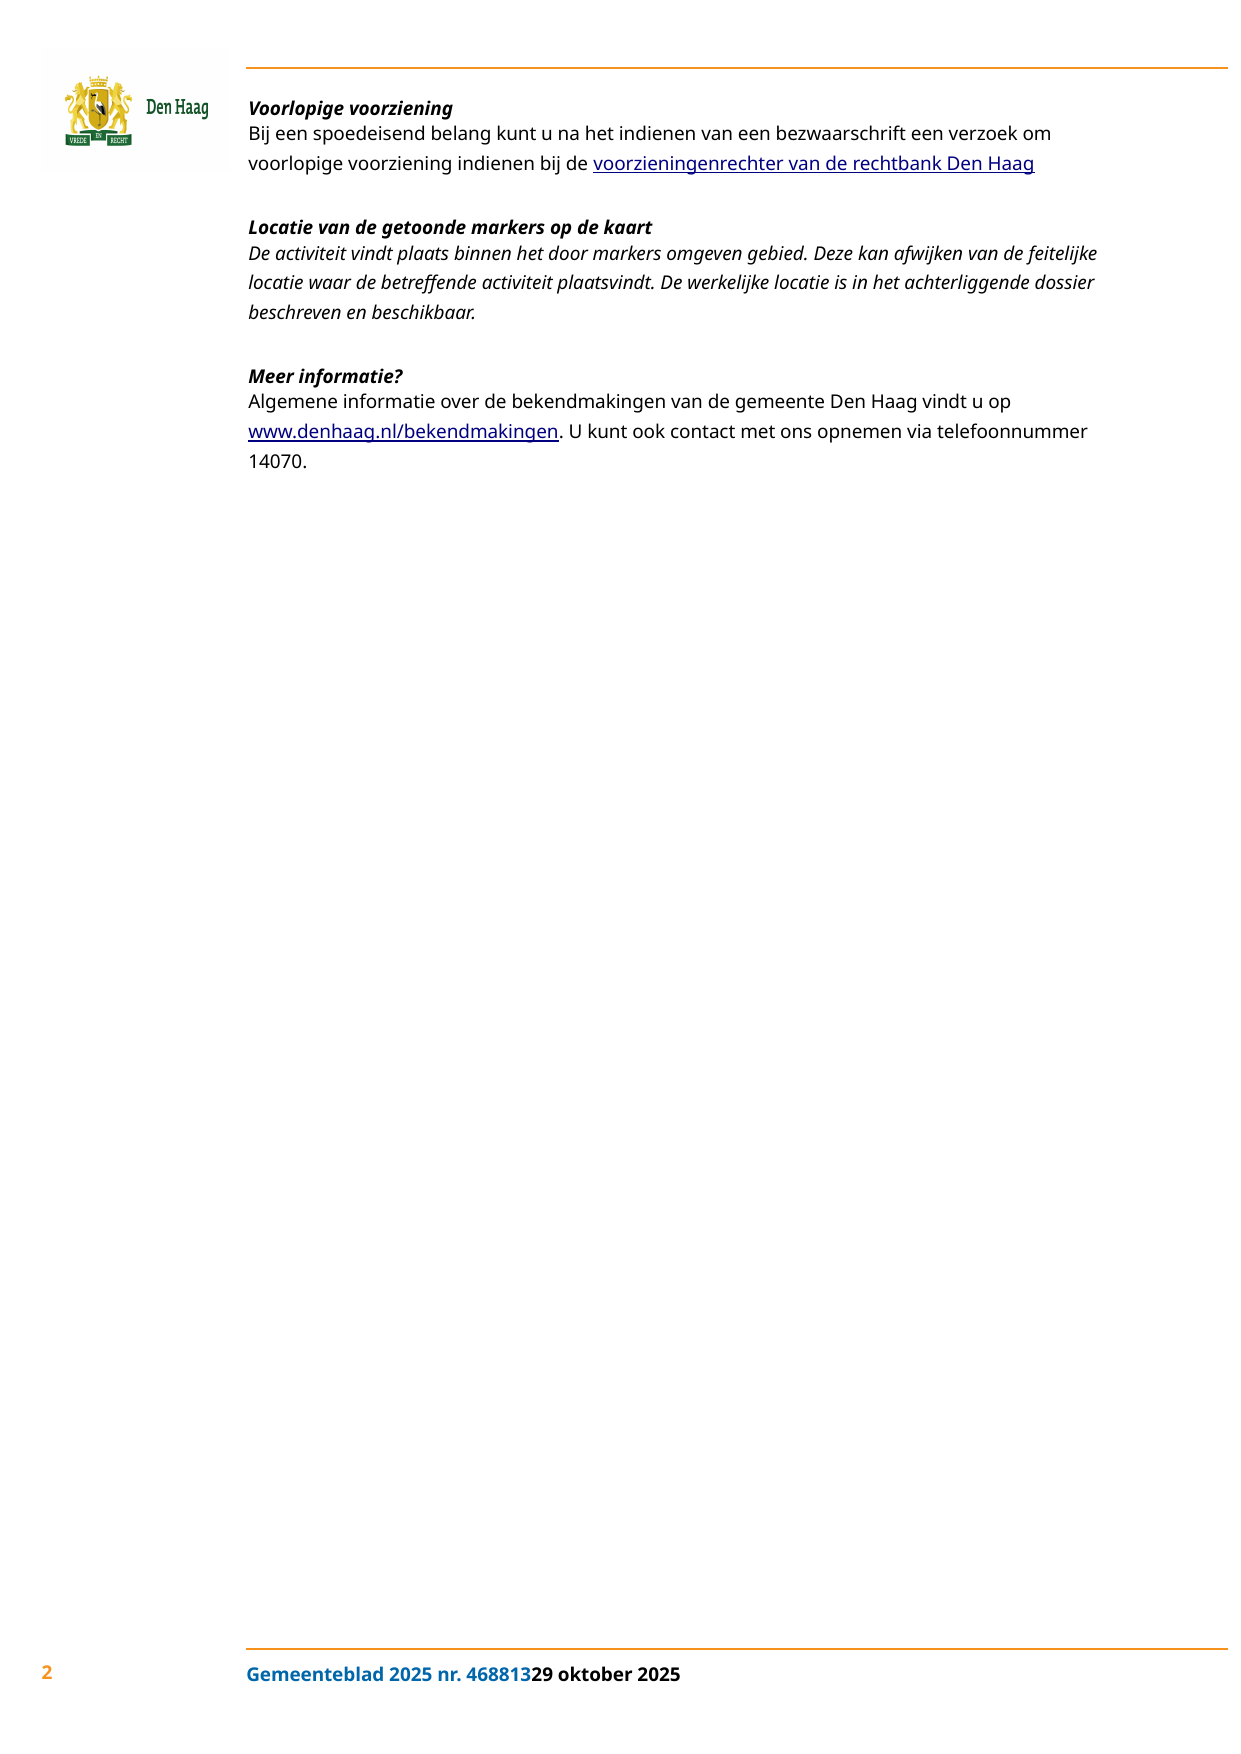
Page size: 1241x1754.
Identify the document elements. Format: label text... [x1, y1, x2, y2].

text Algemene informatie over de bekendmakingen van de gemeente Den Haag vindt u op www.denhaag.nl/bekendmakingen. U kunt ook contact met ons opnemen via telefoonnummer 14070. [248, 389, 1152, 473]
picture [41, 47, 231, 172]
text Bij een spoedeisend belang kunt u na het indienen van een bezwaarschrift een verzoek om voorlopige voorziening indienen bij de voorzieningenrechter van de rechtbank Den Haag [248, 121, 1152, 176]
text De activiteit vindt plaats binnen het door markers omgeven gebied. Deze kan afwijken van de feitelijke locatie waar de betreffende activiteit plaatsvindt. De werkelijke locatie is in het achterliggende dossier beschreven en beschikbaar. [248, 240, 1152, 325]
text Voorlopige voorziening [248, 95, 1152, 121]
text Meer informatie? [248, 363, 1152, 389]
text Locatie van de getoonde markers op de kaart [248, 214, 1152, 240]
